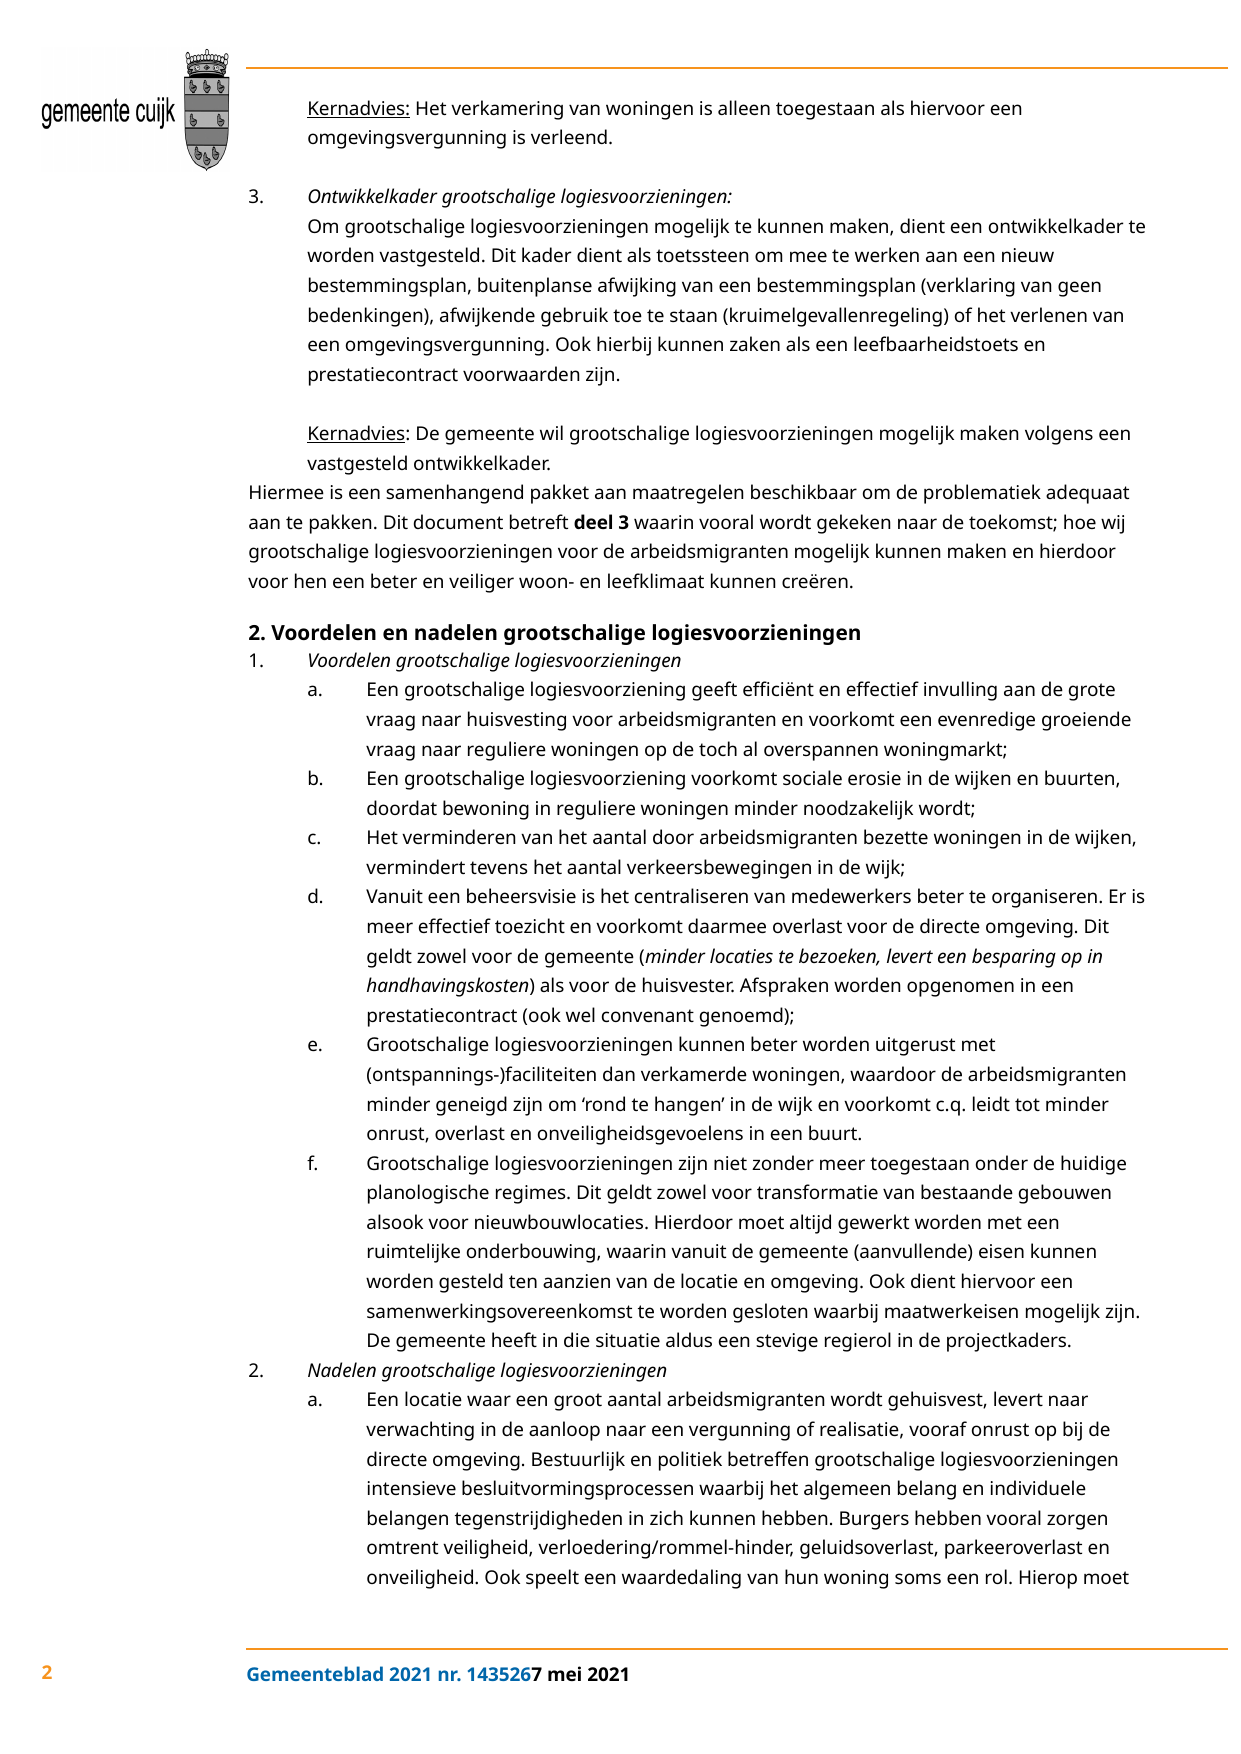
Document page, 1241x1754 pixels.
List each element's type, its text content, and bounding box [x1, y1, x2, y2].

picture [41, 47, 231, 172]
list Grootschalige logiesvoorzieningen zijn niet zonder meer toegestaan onder de huidige planologische regimes. Dit geldt zowel voor transformatie van bestaande gebouwen alsook voor nieuwbouwlocaties. Hierdoor moet altijd gewerkt worden met een ruimtelijke onderbouwing, waarin vanuit de gemeente (aanvullende) eisen kunnen worden gesteld ten aanzien van de locatie en omgeving. Ook dient hiervoor een samenwerkingsovereenkomst te worden gesloten waarbij maatwerkeisen mogelijk zijn. De gemeente heeft in die situatie aldus een stevige regierol in de projectkaders. [307, 1150, 1152, 1353]
list Een grootschalige logiesvoorziening voorkomt sociale erosie in de wijken en buurten, doordat bewoning in reguliere woningen minder noodzakelijk wordt; [307, 765, 1152, 821]
text 2. Voordelen en nadelen grootschalige logiesvoorzieningen [248, 618, 1152, 647]
list Een grootschalige logiesvoorziening geeft efficiënt en effectief invulling aan de grote vraag naar huisvesting voor arbeidsmigranten en voorkomt een evenredige groeiende vraag naar reguliere woningen op de toch al overspannen woningmarkt; [307, 677, 1152, 761]
list Een locatie waar een groot aantal arbeidsmigranten wordt gehuisvest, levert naar verwachting in de aanloop naar een vergunning of realisatie, vooraf onrust op bij de directe omgeving. Bestuurlijk en politiek betreffen grootschalige logiesvoorzieningen intensieve besluitvormingsprocessen waarbij het algemeen belang en individuele belangen tegenstrijdigheden in zich kunnen hebben. Burgers hebben vooral zorgen omtrent veiligheid, verloedering/rommel-hinder, geluidsoverlast, parkeeroverlast en onveiligheid. Ook speelt een waardedaling van hun woning soms een rol. Hierop moet [307, 1387, 1152, 1590]
list Om grootschalige logiesvoorzieningen mogelijk te kunnen maken, dient een ontwikkelkader te worden vastgesteld. Dit kader dient als toetssteen om mee te werken aan een nieuw bestemmingsplan, buitenplanse afwijking van een bestemmingsplan (verklaring van geen bedenkingen), afwijkende gebruik toe te staan (kruimelgevallenregeling) of het verlenen van een omgevingsvergunning. Ook hierbij kunnen zaken als een leefbaarheidstoets en prestatiecontract voorwaarden zijn. [248, 213, 1152, 387]
list Ontwikkelkader grootschalige logiesvoorzieningen: [248, 183, 1152, 209]
text Hiermee is een samenhangend pakket aan maatregelen beschikbaar om de problematiek adequaat aan te pakken. Dit document betreft deel 3 waarin vooral wordt gekeken naar de toekomst; hoe wij grootschalige logiesvoorzieningen voor de arbeidsmigranten mogelijk kunnen maken en hierdoor voor hen een beter en veiliger woon- en leefklimaat kunnen creëren. [248, 479, 1152, 594]
list Kernadvies: De gemeente wil grootschalige logiesvoorzieningen mogelijk maken volgens een vastgesteld ontwikkelkader. [248, 420, 1152, 476]
list Het verminderen van het aantal door arbeidsmigranten bezette woningen in de wijken, vermindert tevens het aantal verkeersbewegingen in de wijk; [307, 824, 1152, 880]
list Vanuit een beheersvisie is het centraliseren van medewerkers beter te organiseren. Er is meer effectief toezicht en voorkomt daarmee overlast voor de directe omgeving. Dit geldt zowel voor de gemeente (minder locaties te bezoeken, levert een besparing op in handhavingskosten) als voor de huisvester. Afspraken worden opgenomen in een prestatiecontract (ook wel convenant genoemd); [307, 884, 1152, 1028]
list Voordelen grootschalige logiesvoorzieningen [248, 647, 1152, 673]
list Kernadvies: Het verkamering van woningen is alleen toegestaan als hiervoor een omgevingsvergunning is verleend. [248, 95, 1152, 150]
list Nadelen grootschalige logiesvoorzieningen [248, 1357, 1152, 1383]
list Grootschalige logiesvoorzieningen kunnen beter worden uitgerust met (ontspannings-)faciliteiten dan verkamerde woningen, waardoor de arbeidsmigranten minder geneigd zijn om ‘rond te hangen’ in de wijk en voorkomt c.q. leidt tot minder onrust, overlast en onveiligheidsgevoelens in een buurt. [307, 1032, 1152, 1146]
